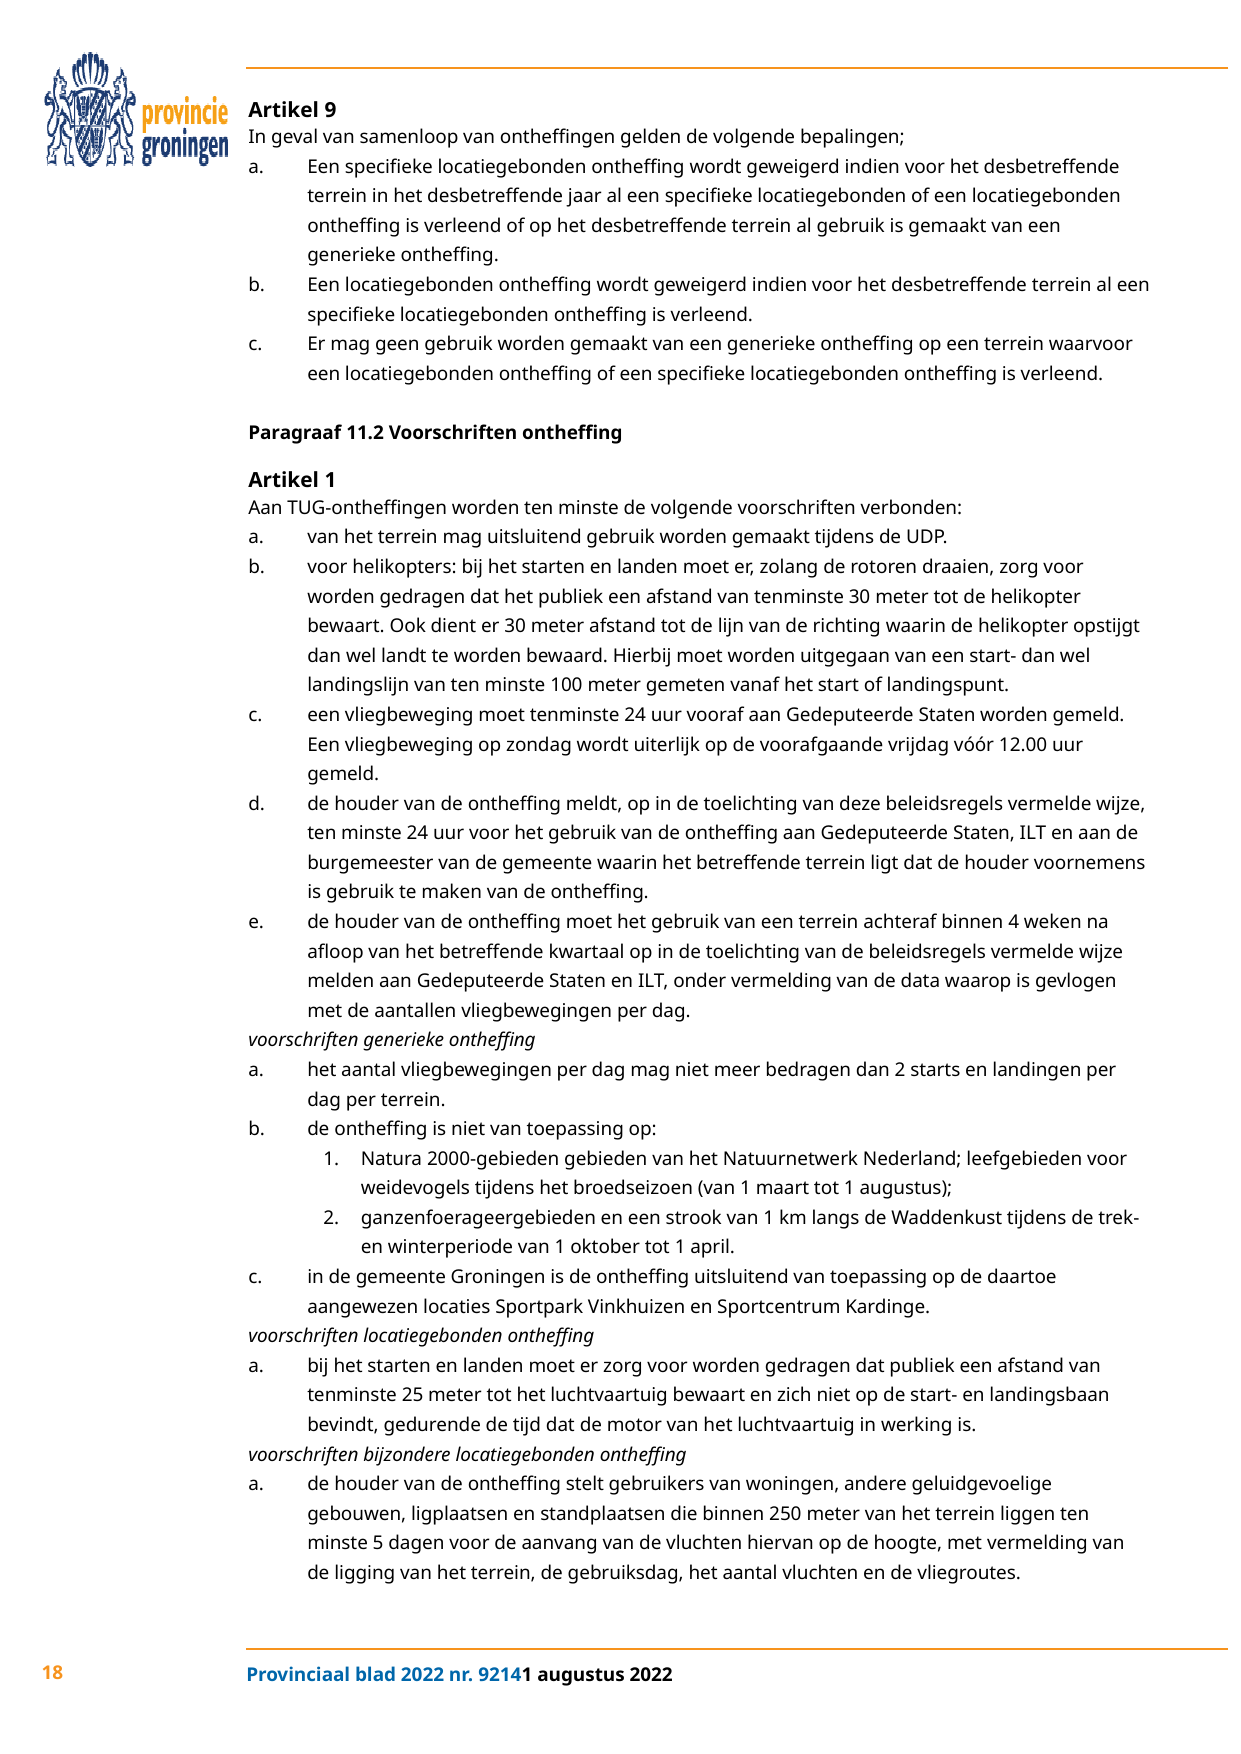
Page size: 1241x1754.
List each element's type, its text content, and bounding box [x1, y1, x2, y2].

text voorschriften locatiegebonden ontheffing [248, 1322, 1152, 1348]
text Artikel 1 [248, 466, 1152, 494]
list het aantal vliegbewegingen per dag mag niet meer bedragen dan 2 starts en landingen per dag per terrein. [248, 1056, 1152, 1111]
text In geval van samenloop van ontheffingen gelden de volgende bepalingen; [248, 123, 1152, 149]
text voorschriften generieke ontheffing [248, 1027, 1152, 1052]
text Paragraaf 11.2 Voorschriften ontheffing [248, 419, 1152, 445]
text voorschriften bijzondere locatiegebonden ontheffing [248, 1441, 1152, 1466]
list Een locatiegebonden ontheffing wordt geweigerd indien voor het desbetreffende terrein al een specifieke locatiegebonden ontheffing is verleend. [248, 271, 1152, 326]
text Aan TUG-ontheffingen worden ten minste de volgende voorschriften verbonden: [248, 494, 1152, 520]
list de houder van de ontheffing moet het gebruik van een terrein achteraf binnen 4 weken na afloop van het betreffende kwartaal op in de toelichting van de beleidsregels vermelde wijze melden aan Gedeputeerde Staten en ILT, onder vermelding van de data waarop is gevlogen met de aantallen vliegbewegingen per dag. [248, 908, 1152, 1023]
list Er mag geen gebruik worden gemaakt van een generieke ontheffing op een terrein waarvoor een locatiegebonden ontheffing of een specifieke locatiegebonden ontheffing is verleend. [248, 330, 1152, 386]
list de houder van de ontheffing meldt, op in de toelichting van deze beleidsregels vermelde wijze, ten minste 24 uur voor het gebruik van de ontheffing aan Gedeputeerde Staten, ILT en aan de burgemeester van de gemeente waarin het betreffende terrein ligt dat de houder voornemens is gebruik te maken van de ontheffing. [248, 790, 1152, 904]
list een vliegbeweging moet tenminste 24 uur vooraf aan Gedeputeerde Staten worden gemeld. Een vliegbeweging op zondag wordt uiterlijk op de voorafgaande vrijdag vóór 12.00 uur gemeld. [248, 701, 1152, 786]
list van het terrein mag uitsluitend gebruik worden gemaakt tijdens de UDP. [248, 524, 1152, 549]
list de houder van de ontheffing stelt gebruikers van woningen, andere geluidgevoelige gebouwen, ligplaatsen en standplaatsen die binnen 250 meter van het terrein liggen ten minste 5 dagen voor de aanvang van de vluchten hiervan op de hoogte, met vermelding van de ligging van het terrein, de gebruiksdag, het aantal vluchten en de vliegroutes. [248, 1470, 1152, 1585]
list voor helikopters: bij het starten en landen moet er, zolang de rotoren draaien, zorg voor worden gedragen dat het publiek een afstand van tenminste 30 meter tot de helikopter bewaart. Ook dient er 30 meter afstand tot de lijn van de richting waarin de helikopter opstijgt dan wel landt te worden bewaard. Hierbij moet worden uitgegaan van een start- dan wel landingslijn van ten minste 100 meter gemeten vanaf het start of landingspunt. [248, 553, 1152, 697]
list in de gemeente Groningen is de ontheffing uitsluitend van toepassing op de daartoe aangewezen locaties Sportpark Vinkhuizen en Sportcentrum Kardinge. [248, 1263, 1152, 1318]
list ganzenfoerageergebieden en een strook van 1 km langs de Waddenkust tijdens de trek- en winterperiode van 1 oktober tot 1 april. [323, 1204, 1152, 1259]
list de ontheffing is niet van toepassing op: [248, 1115, 1152, 1141]
text Artikel 9 [248, 95, 1152, 123]
list Natura 2000-gebieden gebieden van het Natuurnetwerk Nederland; leefgebieden voor weidevogels tijdens het broedseizoen (van 1 maart tot 1 augustus); [323, 1145, 1152, 1200]
list Een specifieke locatiegebonden ontheffing wordt geweigerd indien voor het desbetreffende terrein in het desbetreffende jaar al een specifieke locatiegebonden of een locatiegebonden ontheffing is verleend of op het desbetreffende terrein al gebruik is gemaakt van een generieke ontheffing. [248, 153, 1152, 267]
list bij het starten en landen moet er zorg voor worden gedragen dat publiek een afstand van tenminste 25 meter tot het luchtvaartuig bewaart en zich niet op de start- en landingsbaan bevindt, gedurende de tijd dat de motor van het luchtvaartuig in werking is. [248, 1352, 1152, 1437]
picture [41, 47, 231, 172]
